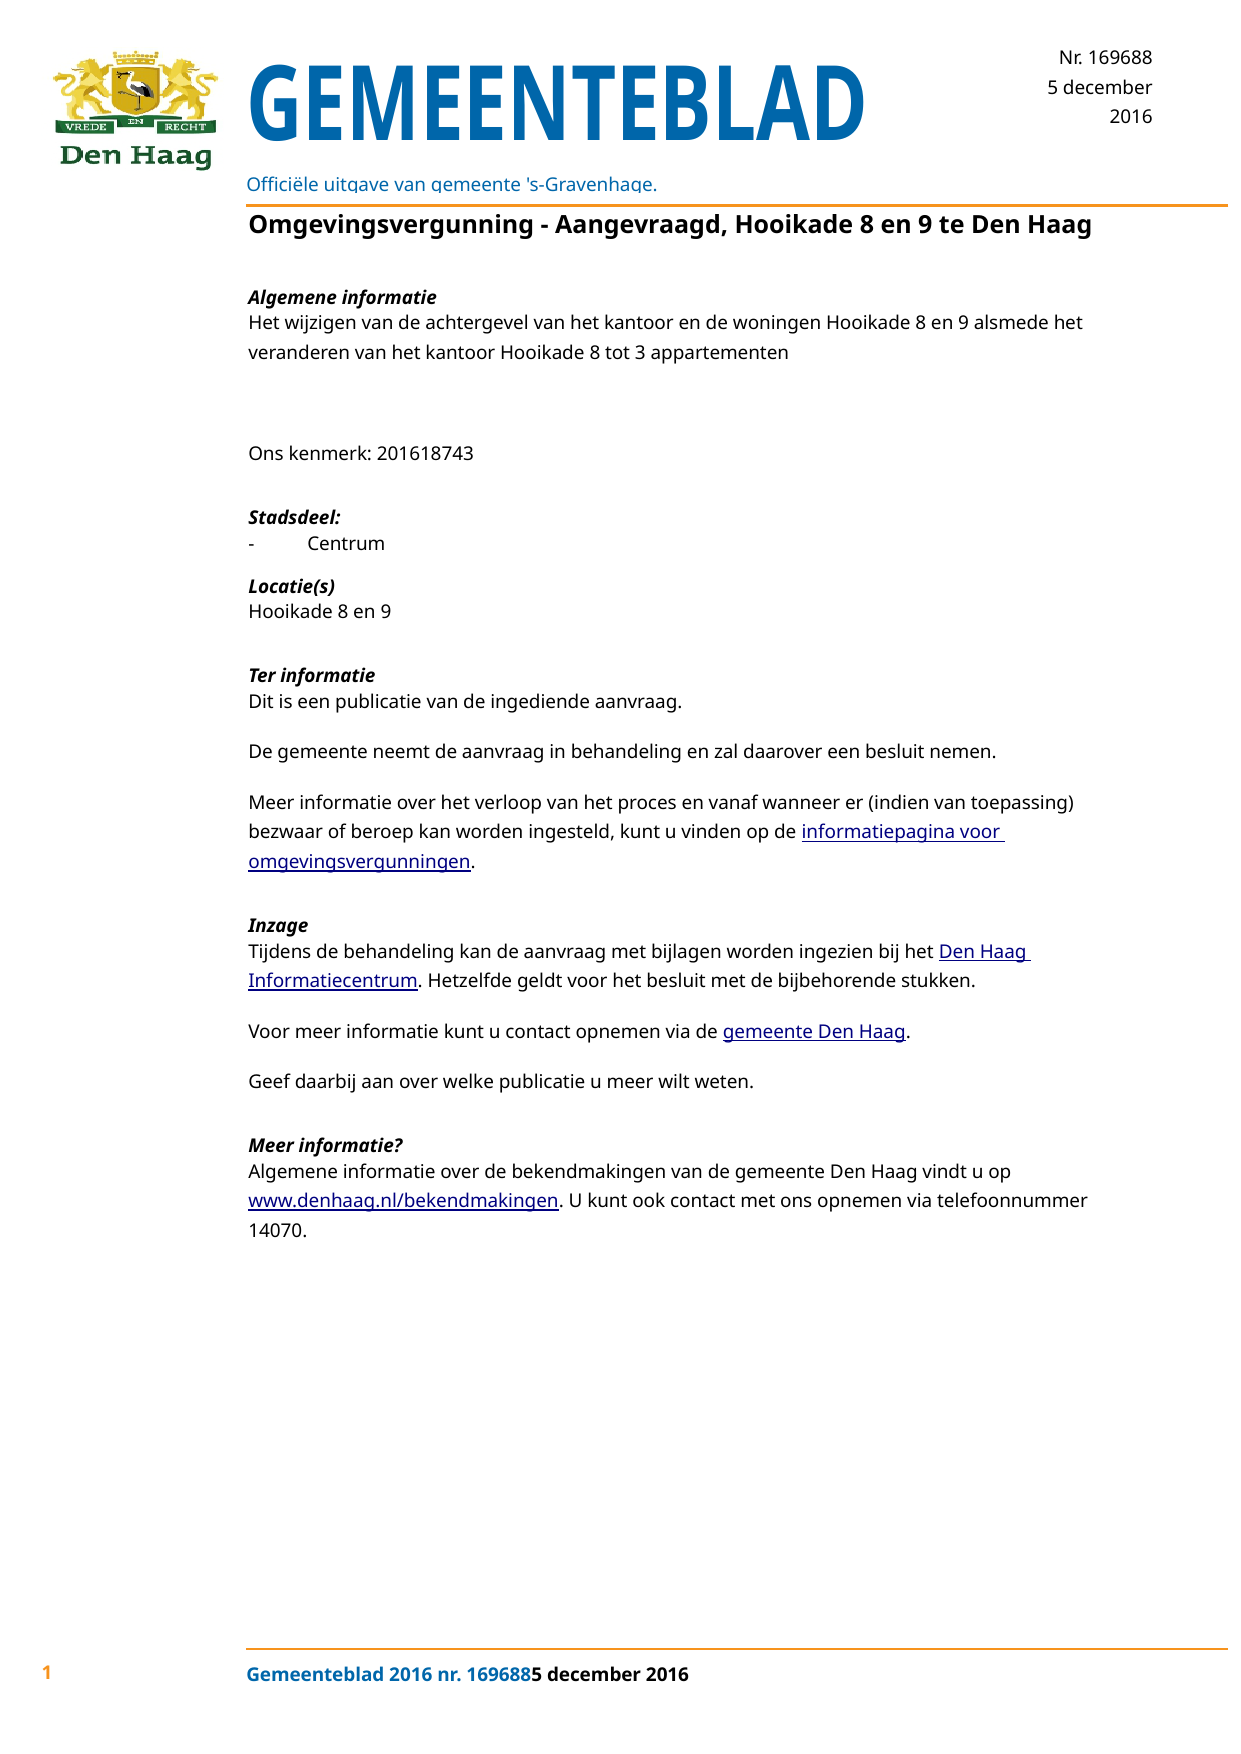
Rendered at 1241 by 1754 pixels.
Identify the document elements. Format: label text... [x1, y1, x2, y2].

text Voor meer informatie kunt u contact opnemen via de gemeente Den Haag. [248, 1018, 1152, 1044]
text Ter informatie [248, 662, 1152, 688]
text Tijdens de behandeling kan de aanvraag met bijlagen worden ingezien bij het Den Haag Informatiecentrum. Hetzelfde geldt voor het besluit met de bijbehorende stukken. [248, 938, 1152, 993]
text Dit is een publicatie van de ingediende aanvraag. [248, 688, 1152, 714]
text De gemeente neemt de aanvraag in behandeling en zal daarover een besluit nemen. [248, 739, 1152, 764]
text Algemene informatie over de bekendmakingen van de gemeente Den Haag vindt u op www.denhaag.nl/bekendmakingen. U kunt ook contact met ons opnemen via telefoonnummer 14070. [248, 1158, 1152, 1243]
text Locatie(s) [248, 573, 1152, 598]
text Meer informatie? [248, 1132, 1152, 1158]
text Inzage [248, 912, 1152, 938]
text Meer informatie over het verloop van het proces en vanaf wanneer er (indien van toepassing) bezwaar of beroep kan worden ingesteld, kunt u vinden op de informatiepagina voor omgevingsvergunningen. [248, 789, 1152, 874]
text Algemene informatie [248, 284, 1152, 309]
text Ons kenmerk: 201618743 [248, 440, 1152, 466]
text Hooikade 8 en 9 [248, 598, 1152, 624]
text Geef daarbij aan over welke publicatie u meer wilt weten. [248, 1068, 1152, 1094]
picture [41, 47, 231, 172]
list Centrum [248, 530, 1152, 555]
text Het wijzigen van de achtergevel van het kantoor en de woningen Hooikade 8 en 9 alsmede het veranderen van het kantoor Hooikade 8 tot 3 appartementen [248, 309, 1152, 365]
text Stadsdeel: [248, 504, 1152, 530]
text Omgevingsvergunning - Aangevraagd, Hooikade 8 en 9 te Den Haag [248, 207, 1152, 241]
